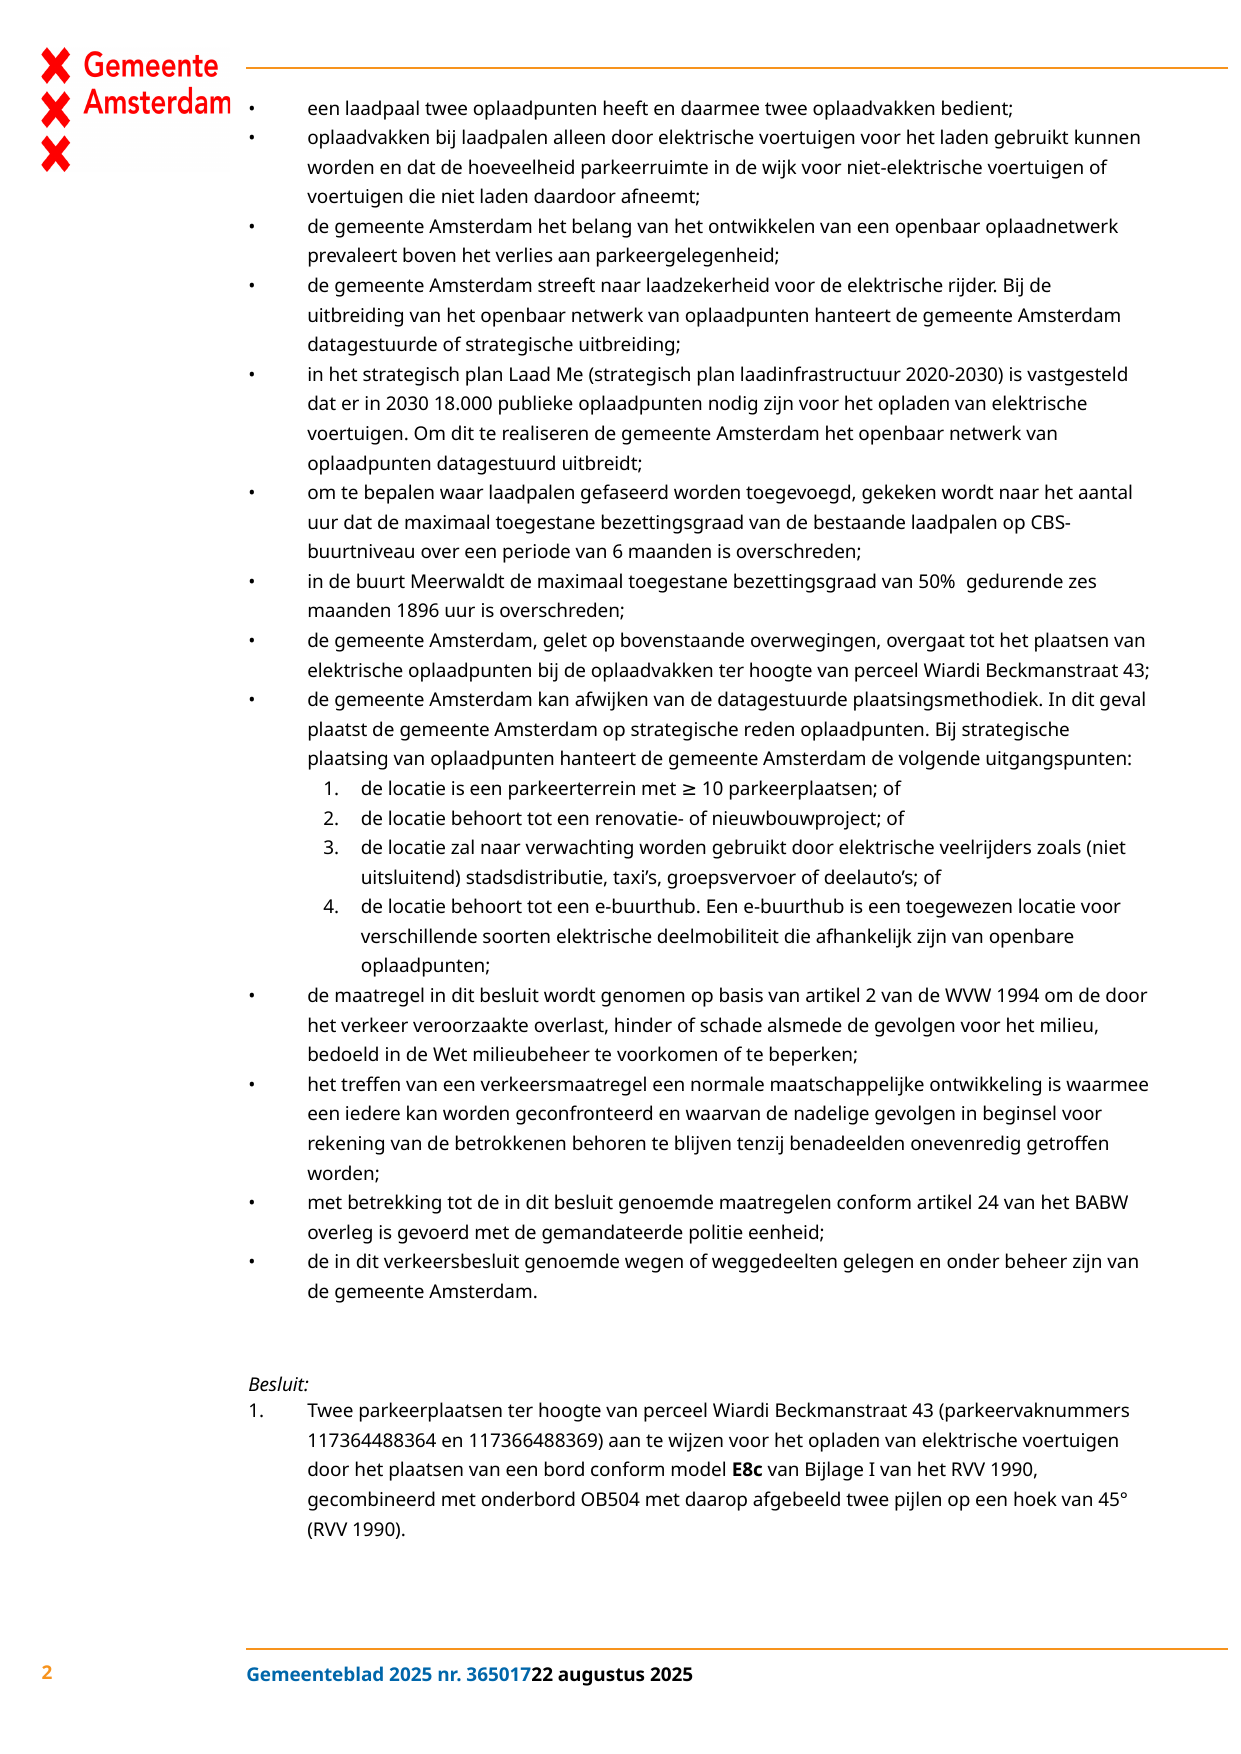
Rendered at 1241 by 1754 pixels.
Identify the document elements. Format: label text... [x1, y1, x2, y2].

list Twee parkeerplaatsen ter hoogte van perceel Wiardi Beckmanstraat 43 (parkeervaknummers 117364488364 en 117366488369) aan te wijzen voor het opladen van elektrische voertuigen door het plaatsen van een bord conform model E8c van Bijlage I van het RVV 1990, gecombineerd met onderbord OB504 met daarop afgebeeld twee pijlen op een hoek van 45° (RVV 1990). [248, 1397, 1152, 1541]
list de locatie is een parkeerterrein met ≥ 10 parkeerplaatsen; of [323, 775, 1152, 801]
list de locatie zal naar verwachting worden gebruikt door elektrische veelrijders zoals (niet uitsluitend) stadsdistributie, taxi’s, groepsvervoer of deelauto’s; of [323, 834, 1152, 890]
list in de buurt Meerwaldt de maximaal toegestane bezettingsgraad van 50% gedurende zes maanden 1896 uur is overschreden; [248, 568, 1152, 623]
list een laadpaal twee oplaadpunten heeft en daarmee twee oplaadvakken bedient; [248, 95, 1152, 121]
list de maatregel in dit besluit wordt genomen op basis van artikel 2 van de WVW 1994 om de door het verkeer veroorzaakte overlast, hinder of schade alsmede de gevolgen voor het milieu, bedoeld in de Wet milieubeheer te voorkomen of te beperken; [248, 982, 1152, 1067]
list in het strategisch plan Laad Me (strategisch plan laadinfrastructuur 2020-2030) is vastgesteld dat er in 2030 18.000 publieke oplaadpunten nodig zijn voor het opladen van elektrische voertuigen. Om dit te realiseren de gemeente Amsterdam het openbaar netwerk van oplaadpunten datagestuurd uitbreidt; [248, 361, 1152, 476]
picture [41, 47, 231, 172]
list de locatie behoort tot een renovatie- of nieuwbouwproject; of [323, 805, 1152, 831]
list oplaadvakken bij laadpalen alleen door elektrische voertuigen voor het laden gebruikt kunnen worden en dat de hoeveelheid parkeerruimte in de wijk voor niet-elektrische voertuigen of voertuigen die niet laden daardoor afneemt; [248, 124, 1152, 209]
list met betrekking tot de in dit besluit genoemde maatregelen conform artikel 24 van het BABW overleg is gevoerd met de gemandateerde politie eenheid; [248, 1189, 1152, 1245]
list de locatie behoort tot een e-buurthub. Een e-buurthub is een toegewezen locatie voor verschillende soorten elektrische deelmobiliteit die afhankelijk zijn van openbare oplaadpunten; [323, 893, 1152, 978]
list de gemeente Amsterdam streeft naar laadzekerheid voor de elektrische rijder. Bij de uitbreiding van het openbaar netwerk van oplaadpunten hanteert de gemeente Amsterdam datagestuurde of strategische uitbreiding; [248, 272, 1152, 357]
list de gemeente Amsterdam kan afwijken van de datagestuurde plaatsingsmethodiek. In dit geval plaatst de gemeente Amsterdam op strategische reden oplaadpunten. Bij strategische plaatsing van oplaadpunten hanteert de gemeente Amsterdam de volgende uitgangspunten: [248, 686, 1152, 771]
list om te bepalen waar laadpalen gefaseerd worden toegevoegd, gekeken wordt naar het aantal uur dat de maximaal toegestane bezettingsgraad van de bestaande laadpalen op CBS-buurtniveau over een periode van 6 maanden is overschreden; [248, 479, 1152, 564]
list het treffen van een verkeersmaatregel een normale maatschappelijke ontwikkeling is waarmee een iedere kan worden geconfronteerd en waarvan de nadelige gevolgen in beginsel voor rekening van de betrokkenen behoren te blijven tenzij benadeelden onevenredig getroffen worden; [248, 1071, 1152, 1186]
list de gemeente Amsterdam, gelet op bovenstaande overwegingen, overgaat tot het plaatsen van elektrische oplaadpunten bij de oplaadvakken ter hoogte van perceel Wiardi Beckmanstraat 43; [248, 627, 1152, 683]
list de gemeente Amsterdam het belang van het ontwikkelen van een openbaar oplaadnetwerk prevaleert boven het verlies aan parkeergelegenheid; [248, 213, 1152, 268]
list de in dit verkeersbesluit genoemde wegen of weggedeelten gelegen en onder beheer zijn van de gemeente Amsterdam. [248, 1248, 1152, 1304]
text Besluit: [248, 1372, 1152, 1397]
